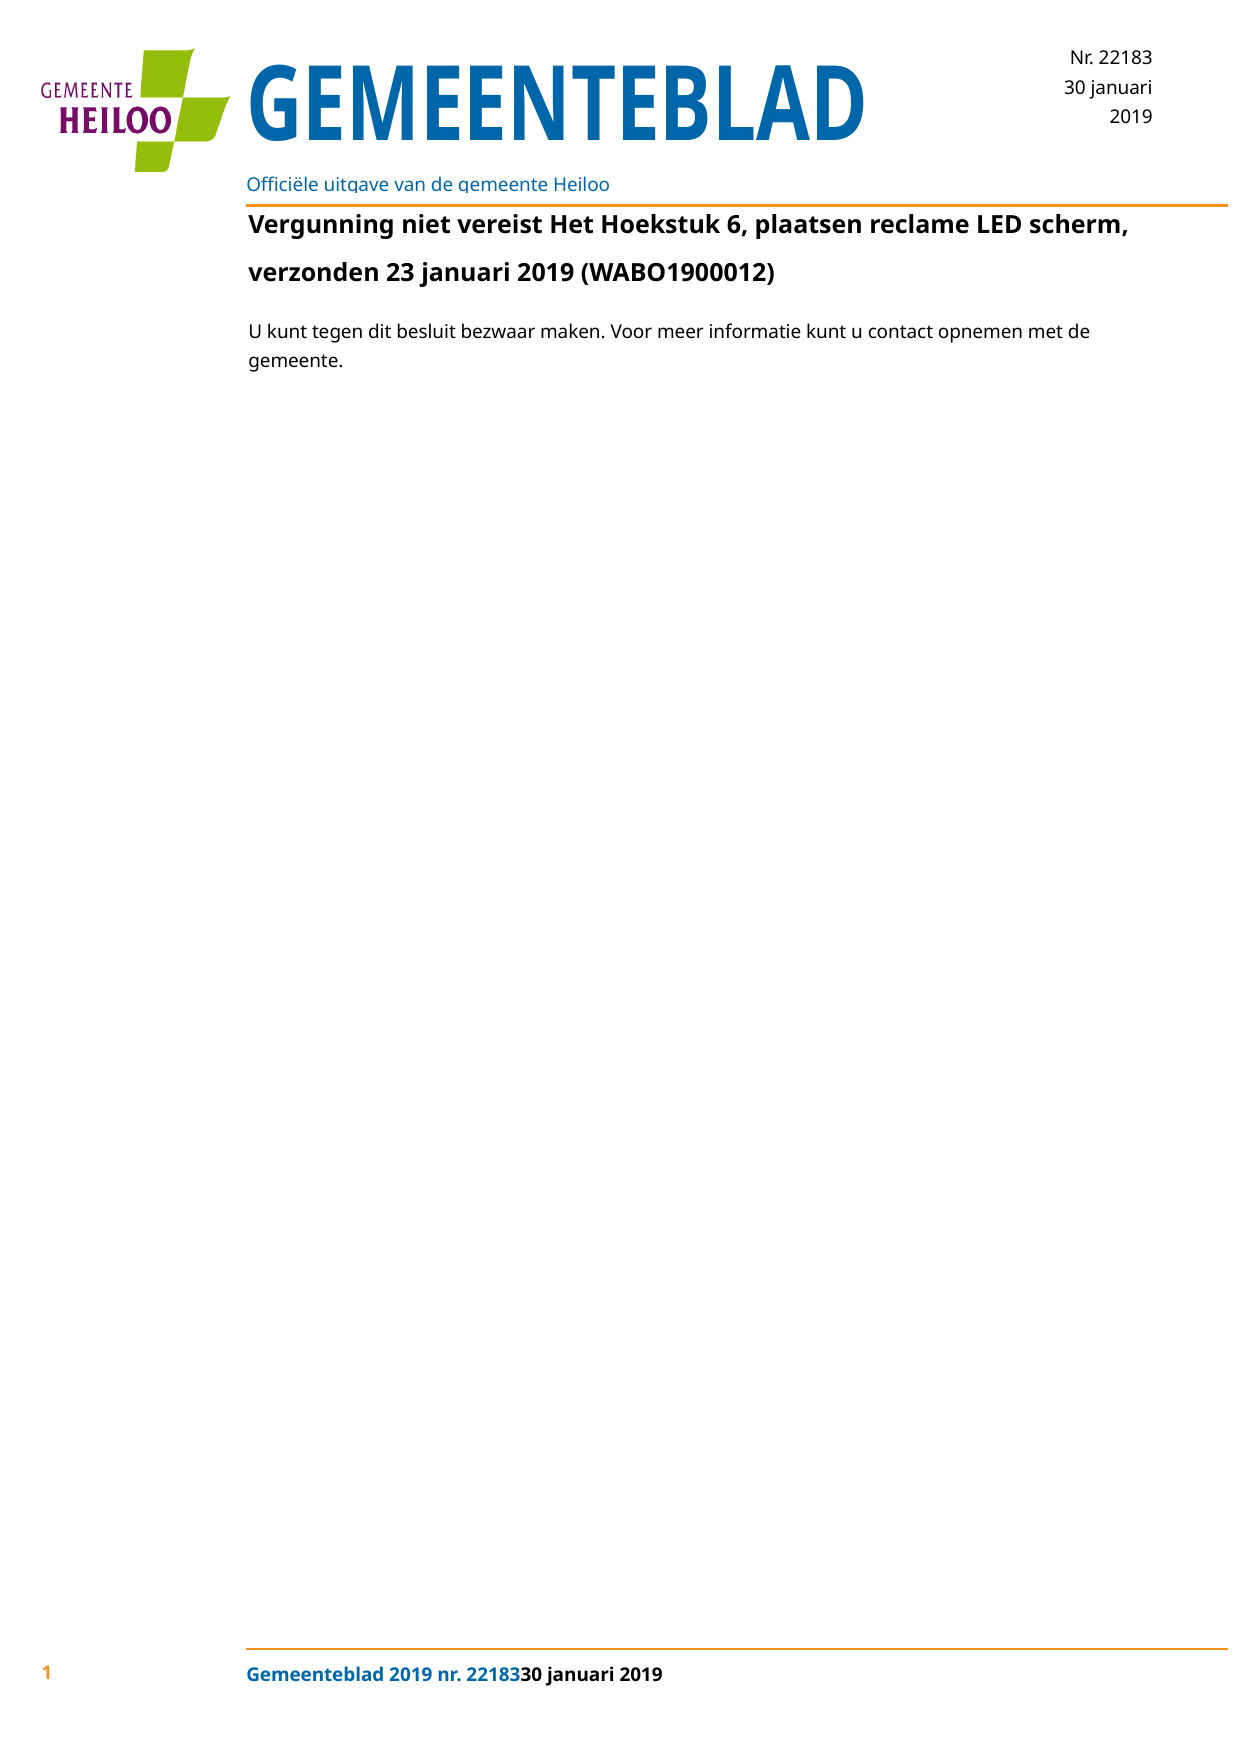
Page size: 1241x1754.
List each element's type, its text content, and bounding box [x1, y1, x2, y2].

text Vergunning niet vereist Het Hoekstuk 6, plaatsen reclame LED scherm, verzonden 23 januari 2019 (WABO1900012) [248, 207, 1152, 288]
picture [41, 47, 231, 172]
text U kunt tegen dit besluit bezwaar maken. Voor meer informatie kunt u contact opnemen met de gemeente. [248, 318, 1152, 373]
